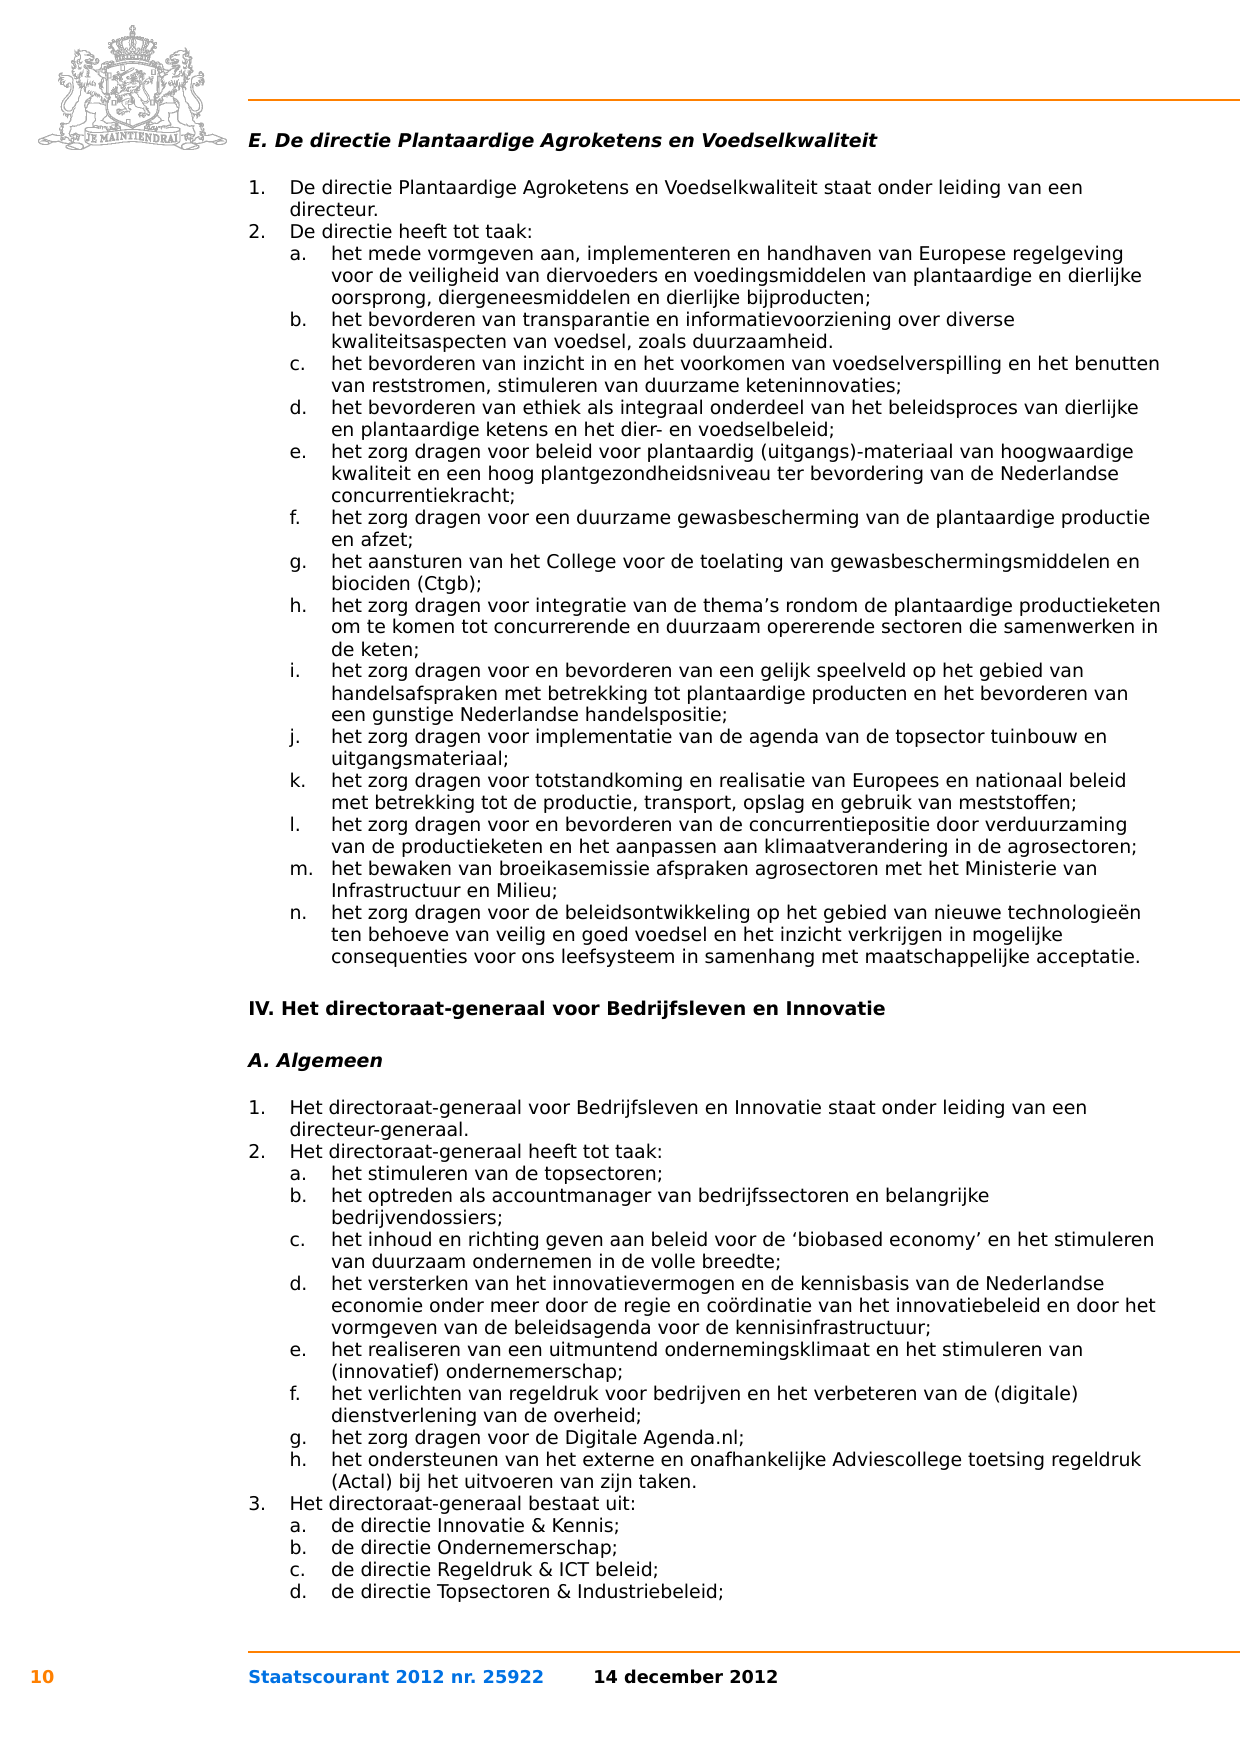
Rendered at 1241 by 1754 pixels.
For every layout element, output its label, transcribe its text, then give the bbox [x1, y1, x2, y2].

text g. het aansturen van het College voor de toelating van gewasbeschermingsmiddelen en biociden (Ctgb); [289, 551, 1163, 594]
text h. het ondersteunen van het externe en onafhankelijke Adviescollege toetsing regeldruk (Actal) bij het uitvoeren van zijn taken. [289, 1449, 1163, 1493]
text k. het zorg dragen voor totstandkoming en realisatie van Europees en nationaal beleid met betrekking tot de productie, transport, opslag en gebruik van meststoffen; [289, 770, 1163, 814]
text m. het bewaken van broeikasemissie afspraken agrosectoren met het Ministerie van Infrastructuur en Milieu; [289, 858, 1163, 902]
text c. het inhoud en richting geven aan beleid voor de ‘biobased economy’ en het stimuleren van duurzaam ondernemen in de volle breedte; [289, 1229, 1163, 1273]
text h. het zorg dragen voor integratie van de thema’s rondom de plantaardige productieketen om te komen tot concurrerende en duurzaam opererende sectoren die samenwerken in de keten; [289, 594, 1163, 660]
text e. het zorg dragen voor beleid voor plantaardig (uitgangs)-materiaal van hoogwaardige kwaliteit en een hoog plantgezondheidsniveau ter bevordering van de Nederlandse concurrentiekracht; [289, 441, 1163, 507]
subtitle E. De directie Plantaardige Agroketens en Voedselkwaliteit [248, 130, 1163, 152]
text 1. Het directoraat-generaal voor Bedrijfsleven en Innovatie staat onder leiding van een directeur-generaal. [248, 1097, 1163, 1141]
text e. het realiseren van een uitmuntend ondernemingsklimaat en het stimuleren van (innovatief) ondernemerschap; [289, 1339, 1163, 1383]
text g. het zorg dragen voor de Digitale Agenda.nl; [289, 1427, 1163, 1449]
text 3. Het directoraat-generaal bestaat uit: [248, 1493, 1163, 1515]
text b. de directie Ondernemerschap; [289, 1537, 1163, 1559]
subtitle IV. Het directoraat-generaal voor Bedrijfsleven en Innovatie [248, 998, 1163, 1020]
subtitle A. Algemeen [248, 1050, 1163, 1072]
text d. het versterken van het innovatievermogen en de kennisbasis van de Nederlandse economie onder meer door de regie en coördinatie van het innovatiebeleid en door het vormgeven van de beleidsagenda voor de kennisinfrastructuur; [289, 1273, 1163, 1339]
text c. de directie Regeldruk & ICT beleid; [289, 1559, 1163, 1581]
text b. het optreden als accountmanager van bedrijfssectoren en belangrijke bedrijvendossiers; [289, 1185, 1163, 1229]
text f. het zorg dragen voor een duurzame gewasbescherming van de plantaardige productie en afzet; [289, 507, 1163, 551]
text 2. De directie heeft tot taak: [248, 221, 1163, 243]
text i. het zorg dragen voor en bevorderen van een gelijk speelveld op het gebied van handelsafspraken met betrekking tot plantaardige producten en het bevorderen van een gunstige Nederlandse handelspositie; [289, 660, 1163, 726]
text f. het verlichten van regeldruk voor bedrijven en het verbeteren van de (digitale) dienstverlening van de overheid; [289, 1383, 1163, 1427]
text a. het mede vormgeven aan, implementeren en handhaven van Europese regelgeving voor de veiligheid van diervoeders en voedingsmiddelen van plantaardige en dierlijke oorsprong, diergeneesmiddelen en dierlijke bijproducten; [289, 243, 1163, 309]
text l. het zorg dragen voor en bevorderen van de concurrentiepositie door verduurzaming van de productieketen en het aanpassen aan klimaatverandering in de agrosectoren; [289, 814, 1163, 858]
text d. het bevorderen van ethiek als integraal onderdeel van het beleidsproces van dierlijke en plantaardige ketens en het dier- en voedselbeleid; [289, 397, 1163, 441]
text 2. Het directoraat-generaal heeft tot taak: [248, 1141, 1163, 1163]
text d. de directie Topsectoren & Industriebeleid; [289, 1581, 1163, 1603]
text a. de directie Innovatie & Kennis; [289, 1515, 1163, 1537]
picture [38, 25, 227, 150]
text 1. De directie Plantaardige Agroketens en Voedselkwaliteit staat onder leiding van een directeur. [248, 177, 1163, 221]
text a. het stimuleren van de topsectoren; [289, 1163, 1163, 1185]
text c. het bevorderen van inzicht in en het voorkomen van voedselverspilling en het benutten van reststromen, stimuleren van duurzame keteninnovaties; [289, 353, 1163, 397]
text j. het zorg dragen voor implementatie van de agenda van de topsector tuinbouw en uitgangsmateriaal; [289, 726, 1163, 770]
text b. het bevorderen van transparantie en informatievoorziening over diverse kwaliteitsaspecten van voedsel, zoals duurzaamheid. [289, 309, 1163, 353]
text n. het zorg dragen voor de beleidsontwikkeling op het gebied van nieuwe technologieën ten behoeve van veilig en goed voedsel en het inzicht verkrijgen in mogelijke consequenties voor ons leefsysteem in samenhang met maatschappelijke acceptatie. [289, 902, 1163, 968]
